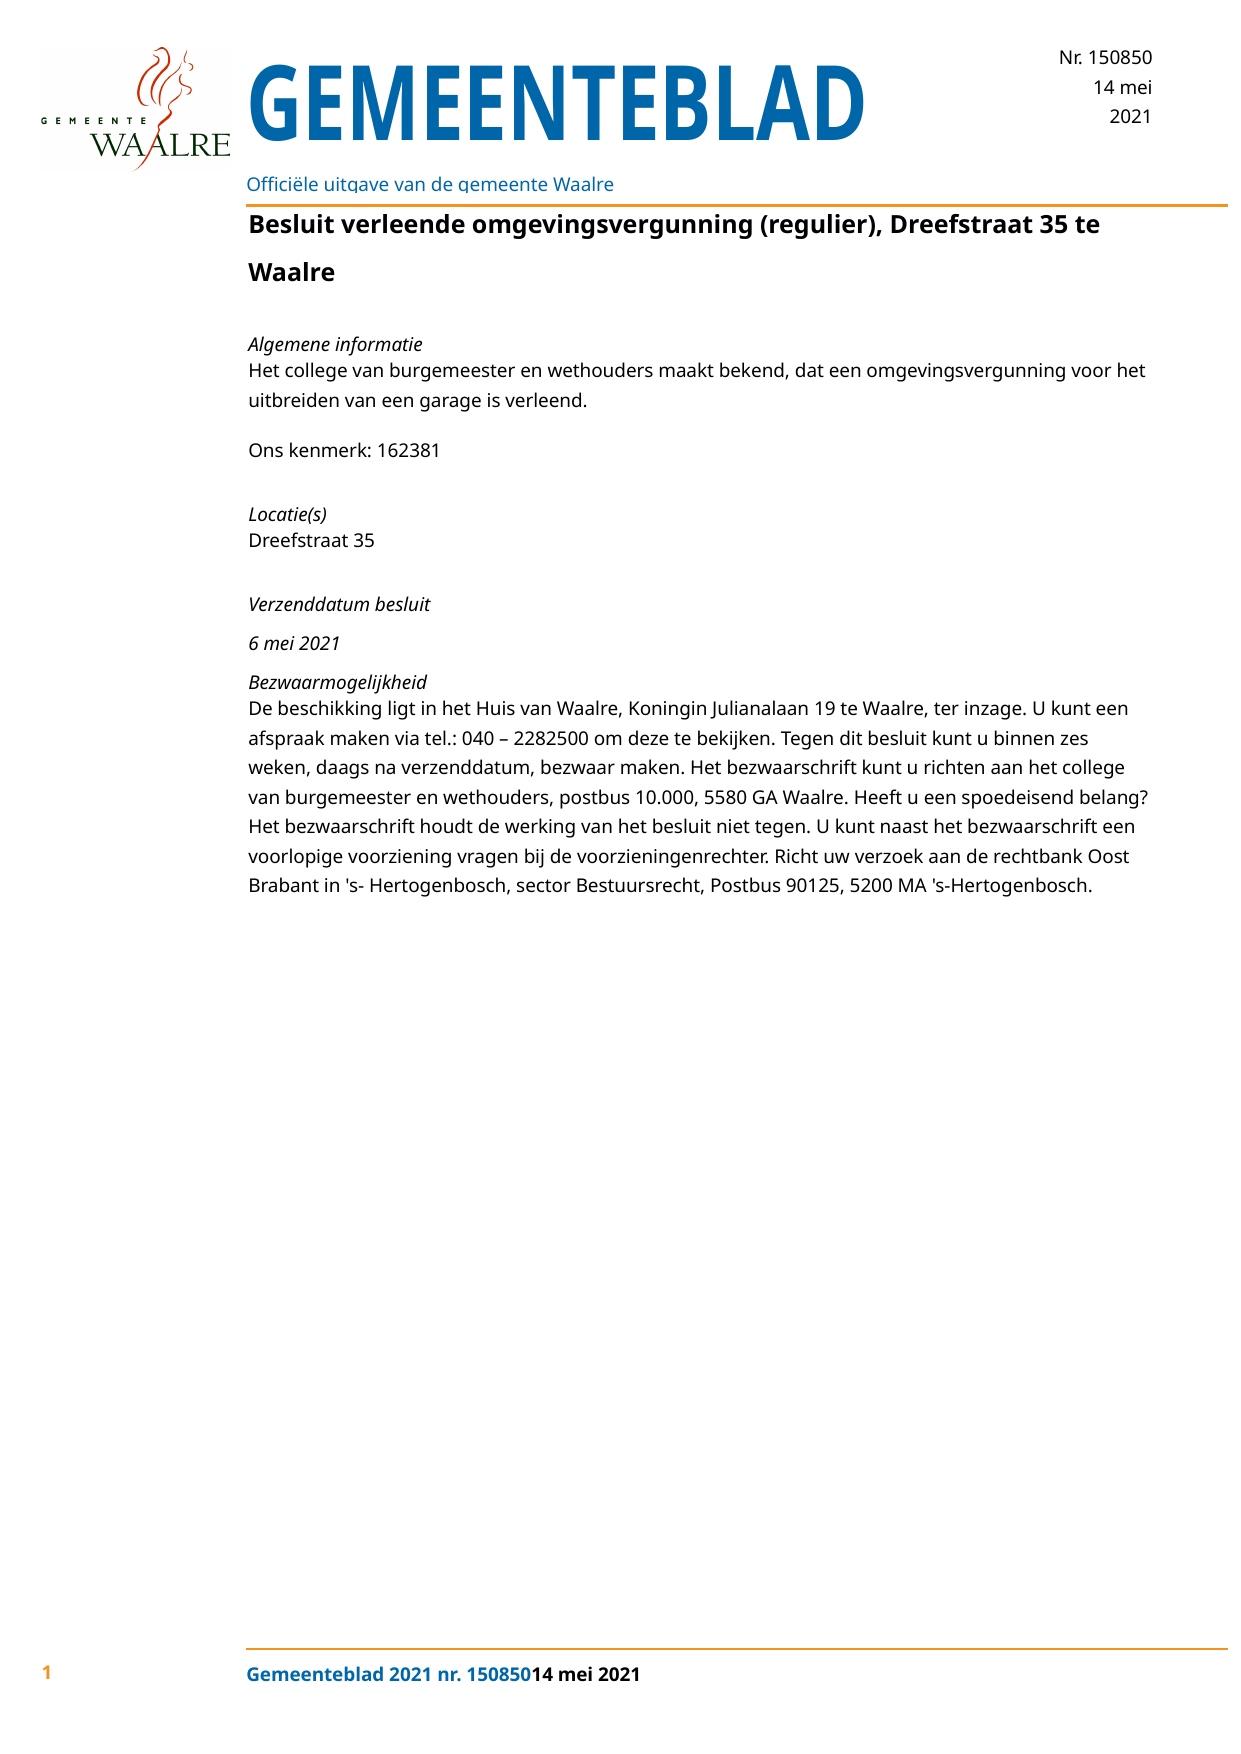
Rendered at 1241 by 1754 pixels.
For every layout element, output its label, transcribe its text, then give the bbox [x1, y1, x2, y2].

text Dreefstraat 35 [248, 527, 1152, 553]
text Besluit verleende omgevingsvergunning (regulier), Dreefstraat 35 te Waalre [248, 207, 1152, 288]
text Verzenddatum besluit [248, 591, 1152, 617]
text Locatie(s) [248, 501, 1152, 527]
text Algemene informatie [248, 331, 1152, 357]
picture [41, 47, 231, 172]
text De beschikking ligt in het Huis van Waalre, Koningin Julianalaan 19 te Waalre, ter inzage. U kunt een afspraak maken via tel.: 040 – 2282500 om deze te bekijken. Tegen dit besluit kunt u binnen zes weken, daags na verzenddatum, bezwaar maken. Het bezwaarschrift kunt u richten aan het college van burgemeester en wethouders, postbus 10.000, 5580 GA Waalre. Heeft u een spoedeisend belang? Het bezwaarschrift houdt de werking van het besluit niet tegen. U kunt naast het bezwaarschrift een voorlopige voorziening vragen bij de voorzieningenrechter. Richt uw verzoek aan de rechtbank Oost Brabant in 's- Hertogenbosch, sector Bestuursrecht, Postbus 90125, 5200 MA 's-Hertogenbosch. [248, 695, 1152, 898]
text Bezwaarmogelijkheid [248, 669, 1152, 695]
text Het college van burgemeester en wethouders maakt bekend, dat een omgevingsvergunning voor het uitbreiden van een garage is verleend. [248, 357, 1152, 412]
text Ons kenmerk: 162381 [248, 437, 1152, 463]
text 6 mei 2021 [248, 630, 1152, 656]
